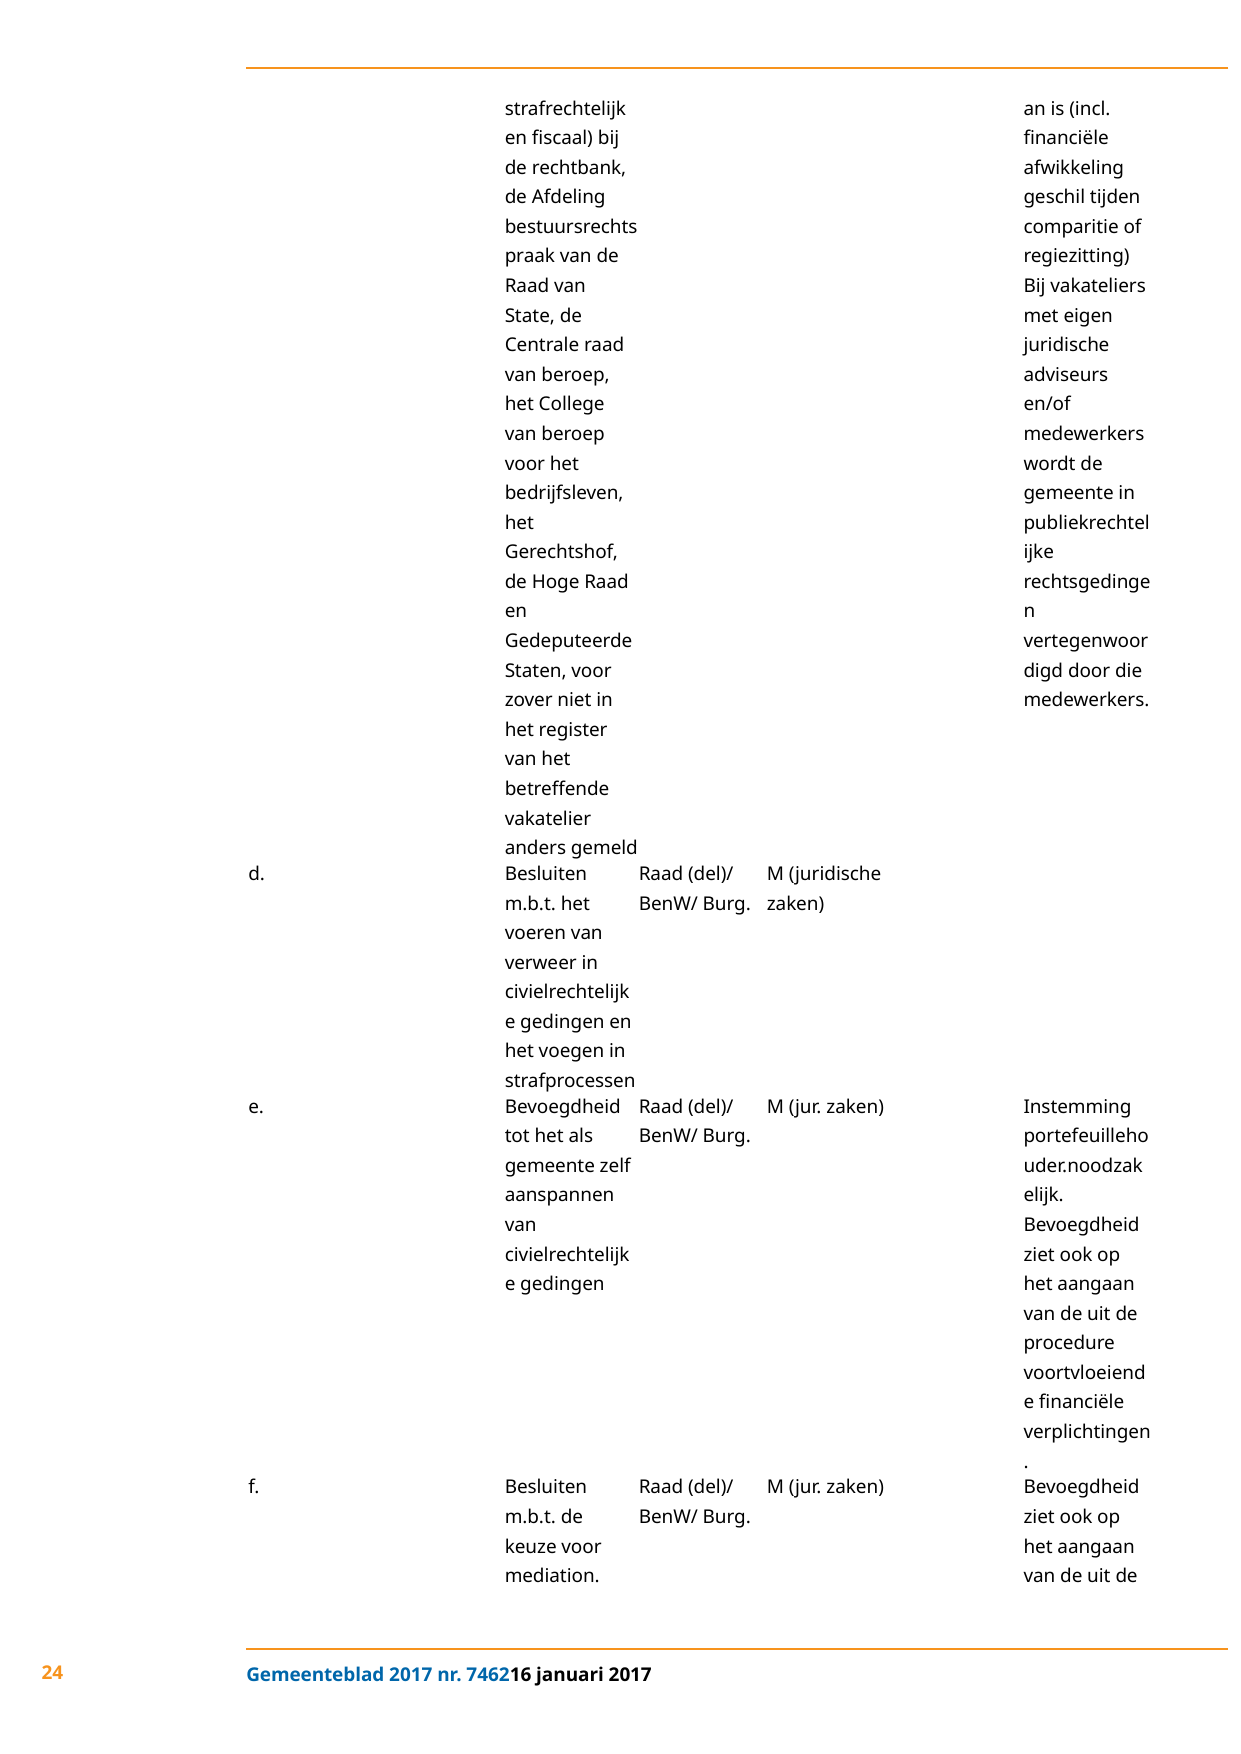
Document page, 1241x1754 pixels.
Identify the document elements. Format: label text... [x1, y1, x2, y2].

table_cell [895, 1093, 1023, 1474]
table_cell [895, 860, 1023, 1093]
table_cell Bevoegdheid ziet ook op het aangaan van de uit de [1023, 1474, 1152, 1588]
table_cell f. [248, 1474, 376, 1588]
table_cell M (juridische zaken) [767, 860, 895, 1093]
table_cell Bevoegdheid tot het als gemeente zelf aanspannen van civielrechtelijke gedingen [505, 1093, 638, 1474]
table_cell [895, 95, 1023, 860]
table_cell [1023, 860, 1152, 1093]
table_cell [767, 95, 895, 860]
table_cell [376, 860, 504, 1093]
table_cell Besluiten m.b.t. het voeren van verweer in civielrechtelijke gedingen en het voegen in strafprocessen [505, 860, 638, 1093]
picture [41, 47, 231, 172]
table_cell Raad (del)/ BenW/ Burg. [639, 860, 767, 1093]
table_cell Raad (del)/ BenW/ Burg. [639, 1474, 767, 1588]
table_cell Raad (del)/ BenW/ Burg. [639, 1093, 767, 1474]
table_cell [639, 95, 767, 860]
table_cell [248, 95, 376, 860]
table_cell [895, 1474, 1023, 1588]
table_cell [376, 95, 504, 860]
table_cell an is (incl. financiële afwikkeling geschil tijden comparitie of regiezitting) Bij vakateliers met eigen juridische adviseurs en/of medewerkers wordt de gemeente in publiekrechtelijke rechtsgedingen vertegenwoordigd door die medewerkers. [1023, 95, 1152, 860]
table_cell d. [248, 860, 376, 1093]
table_cell M (jur. zaken) [767, 1093, 895, 1474]
table_cell strafrechtelijk en fiscaal) bij de rechtbank, de Afdeling bestuursrechtspraak van de Raad van State, de Centrale raad van beroep, het College van beroep voor het bedrijfsleven, het Gerechtshof, de Hoge Raad en Gedeputeerde Staten, voor zover niet in het register van het betreffende vakatelier anders gemeld [505, 95, 638, 860]
table_cell [376, 1093, 504, 1474]
table_cell Besluiten m.b.t. de keuze voor mediation. [505, 1474, 638, 1588]
table_cell M (jur. zaken) [767, 1474, 895, 1588]
table_cell [376, 1474, 504, 1588]
table_cell Instemming portefeuillehouder.noodzakelijk. Bevoegdheid ziet ook op het aangaan van de uit de procedure voortvloeiende financiële verplichtingen. [1023, 1093, 1152, 1474]
table_cell e. [248, 1093, 376, 1474]
